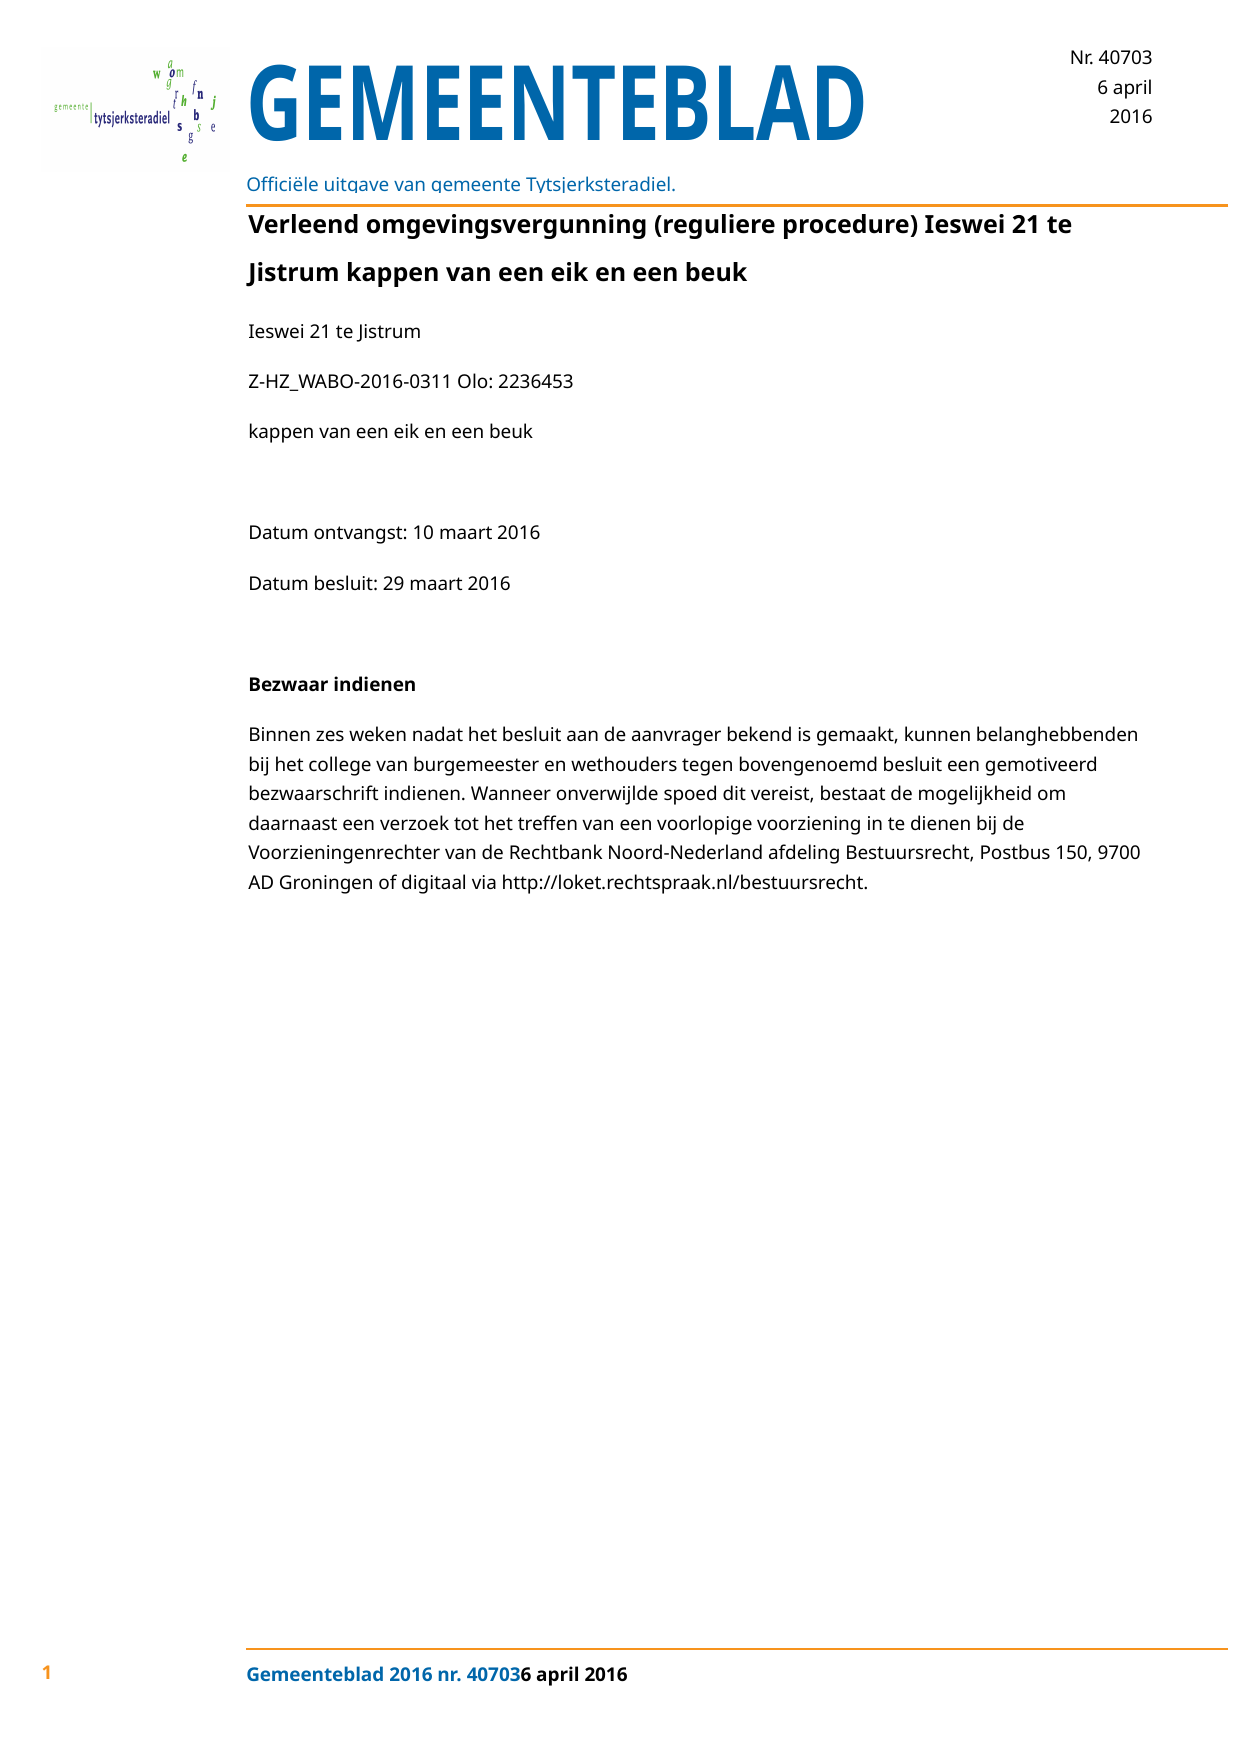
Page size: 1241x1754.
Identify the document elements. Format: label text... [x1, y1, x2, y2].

picture [41, 47, 231, 172]
text Ieswei 21 te Jistrum [248, 318, 1152, 344]
text Binnen zes weken nadat het besluit aan de aanvrager bekend is gemaakt, kunnen belanghebbenden bij het college van burgemeester en wethouders tegen bovengenoemd besluit een gemotiveerd bezwaarschrift indienen. Wanneer onverwijlde spoed dit vereist, bestaat de mogelijkheid om daarnaast een verzoek tot het treffen van een voorlopige voorziening in te dienen bij de Voorzieningenrechter van de Rechtbank Noord-Nederland afdeling Bestuursrecht, Postbus 150, 9700 AD Groningen of digitaal via http://loket.rechtspraak.nl/bestuursrecht. [248, 721, 1152, 895]
text Datum besluit: 29 maart 2016 [248, 570, 1152, 596]
text Verleend omgevingsvergunning (reguliere procedure) Ieswei 21 te Jistrum kappen van een eik en een beuk [248, 207, 1152, 288]
text Z-HZ_WABO-2016-0311 Olo: 2236453 [248, 368, 1152, 394]
text Bezwaar indienen [248, 671, 1152, 697]
text kappen van een eik en een beuk [248, 419, 1152, 444]
text Datum ontvangst: 10 maart 2016 [248, 519, 1152, 545]
